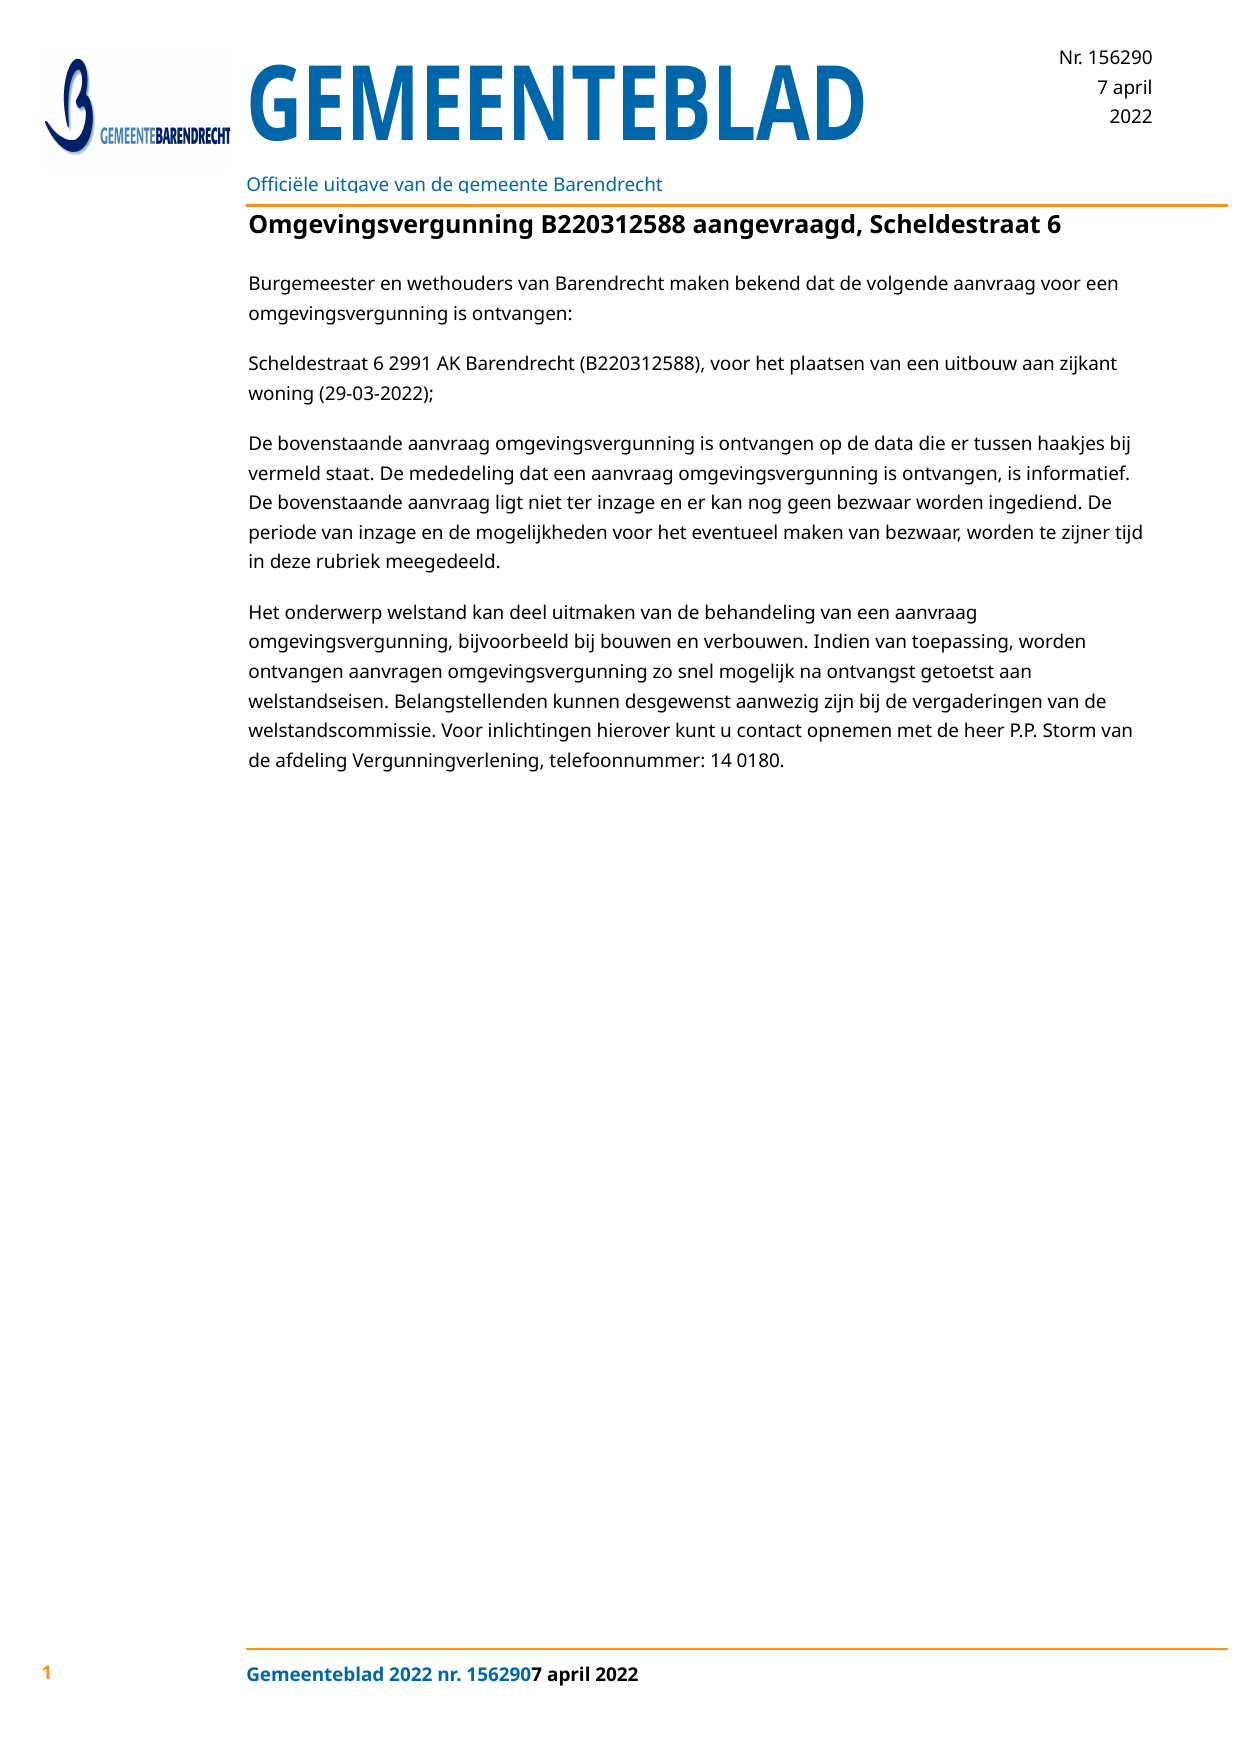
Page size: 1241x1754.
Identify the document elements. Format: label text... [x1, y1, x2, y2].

picture [41, 47, 231, 172]
text Scheldestraat 6 2991 AK Barendrecht (B220312588), voor het plaatsen van een uitbouw aan zijkant woning (29-03-2022); [248, 350, 1152, 406]
text Het onderwerp welstand kan deel uitmaken van de behandeling van een aanvraag omgevingsvergunning, bijvoorbeeld bij bouwen en verbouwen. Indien van toepassing, worden ontvangen aanvragen omgevingsvergunning zo snel mogelijk na ontvangst getoetst aan welstandseisen. Belangstellenden kunnen desgewenst aanwezig zijn bij de vergaderingen van de welstandscommissie. Voor inlichtingen hierover kunt u contact opnemen met de heer P.P. Storm van de afdeling Vergunningverlening, telefoonnummer: 14 0180. [248, 599, 1152, 773]
text De bovenstaande aanvraag omgevingsvergunning is ontvangen op de data die er tussen haakjes bij vermeld staat. De mededeling dat een aanvraag omgevingsvergunning is ontvangen, is informatief. De bovenstaande aanvraag ligt niet ter inzage en er kan nog geen bezwaar worden ingediend. De periode van inzage en de mogelijkheden voor het eventueel maken van bezwaar, worden te zijner tijd in deze rubriek meegedeeld. [248, 430, 1152, 574]
text Omgevingsvergunning B220312588 aangevraagd, Scheldestraat 6 [248, 207, 1152, 241]
text Burgemeester en wethouders van Barendrecht maken bekend dat de volgende aanvraag voor een omgevingsvergunning is ontvangen: [248, 270, 1152, 326]
